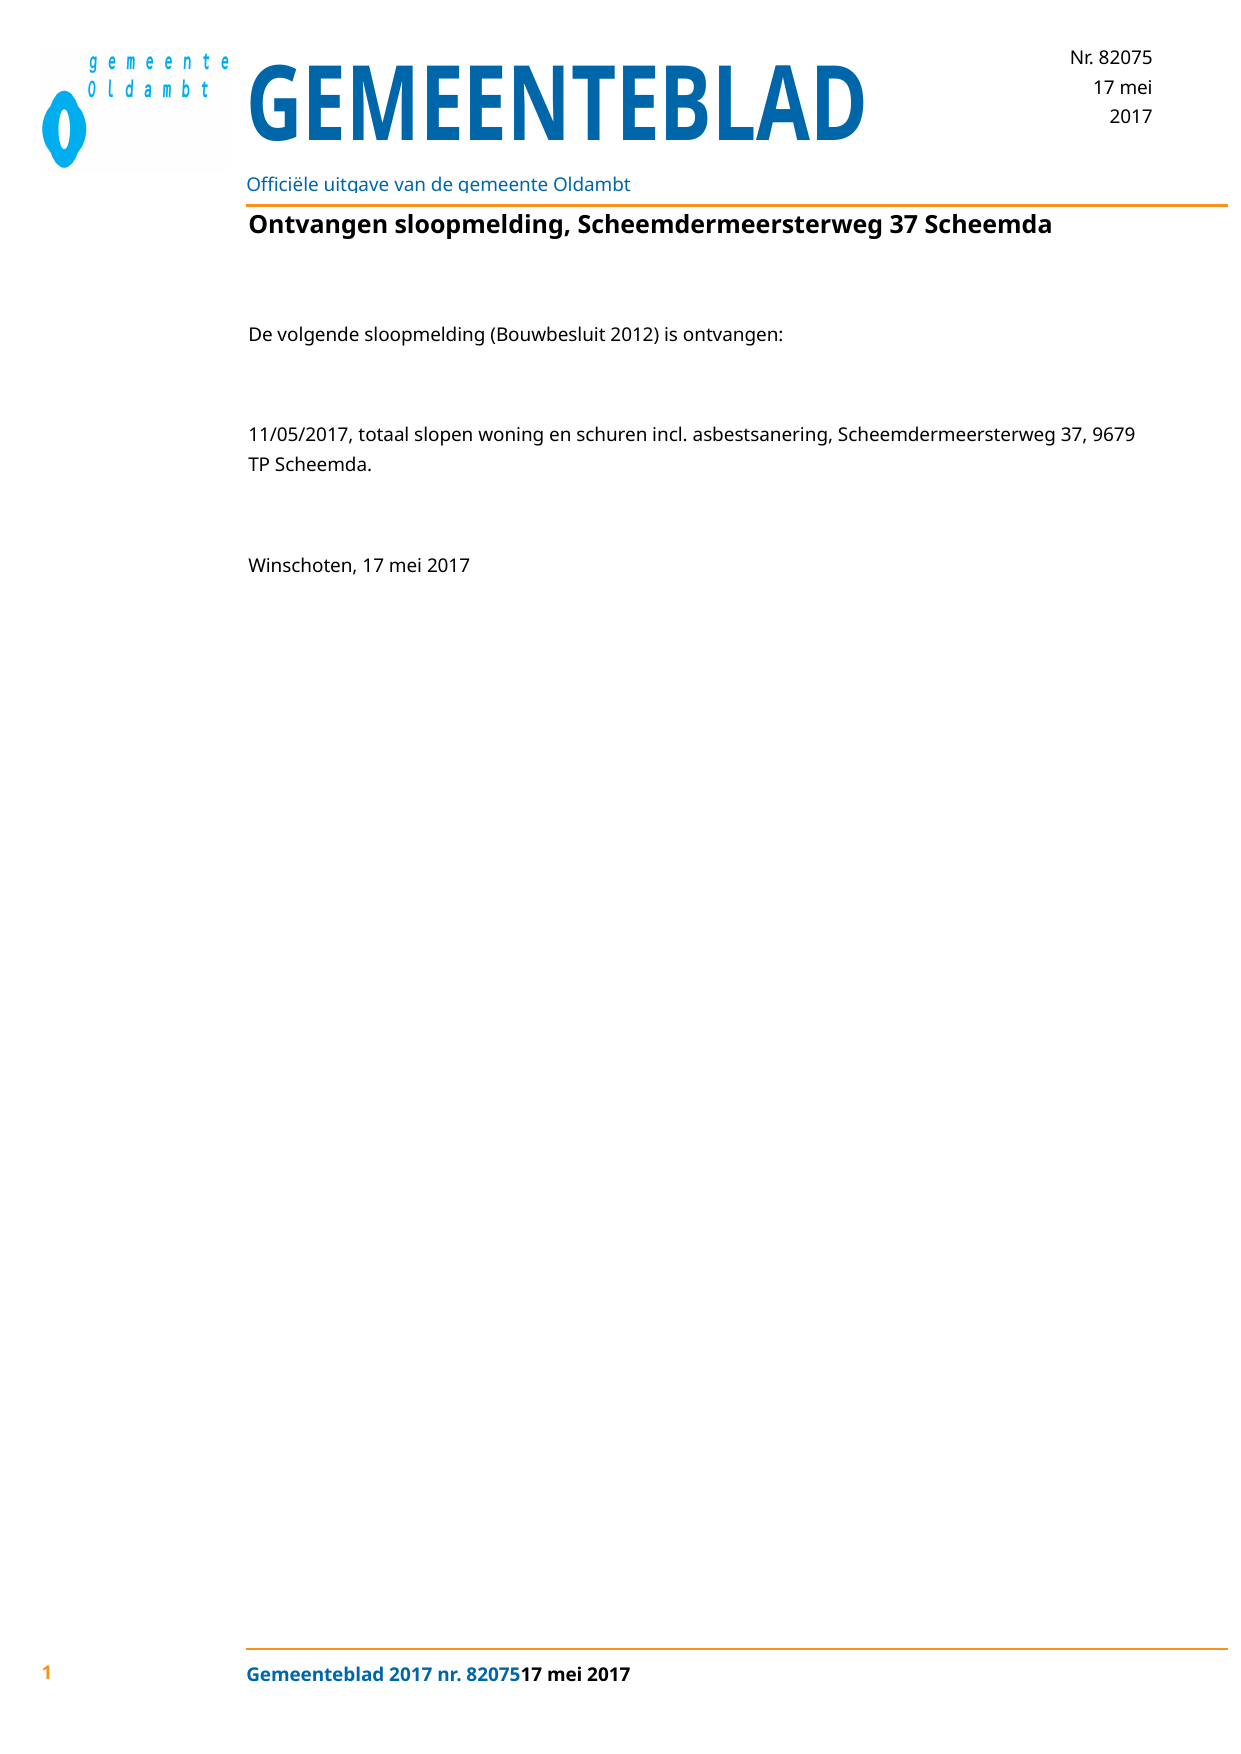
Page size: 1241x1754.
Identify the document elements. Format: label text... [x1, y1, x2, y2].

text 11/05/2017, totaal slopen woning en schuren incl. asbestsanering, Scheemdermeersterweg 37, 9679 TP Scheemda. [248, 422, 1152, 477]
picture [41, 47, 231, 172]
text Ontvangen sloopmelding, Scheemdermeersterweg 37 Scheemda [248, 207, 1152, 241]
text Winschoten, 17 mei 2017 [248, 552, 1152, 578]
text De volgende sloopmelding (Bouwbesluit 2012) is ontvangen: [248, 321, 1152, 346]
